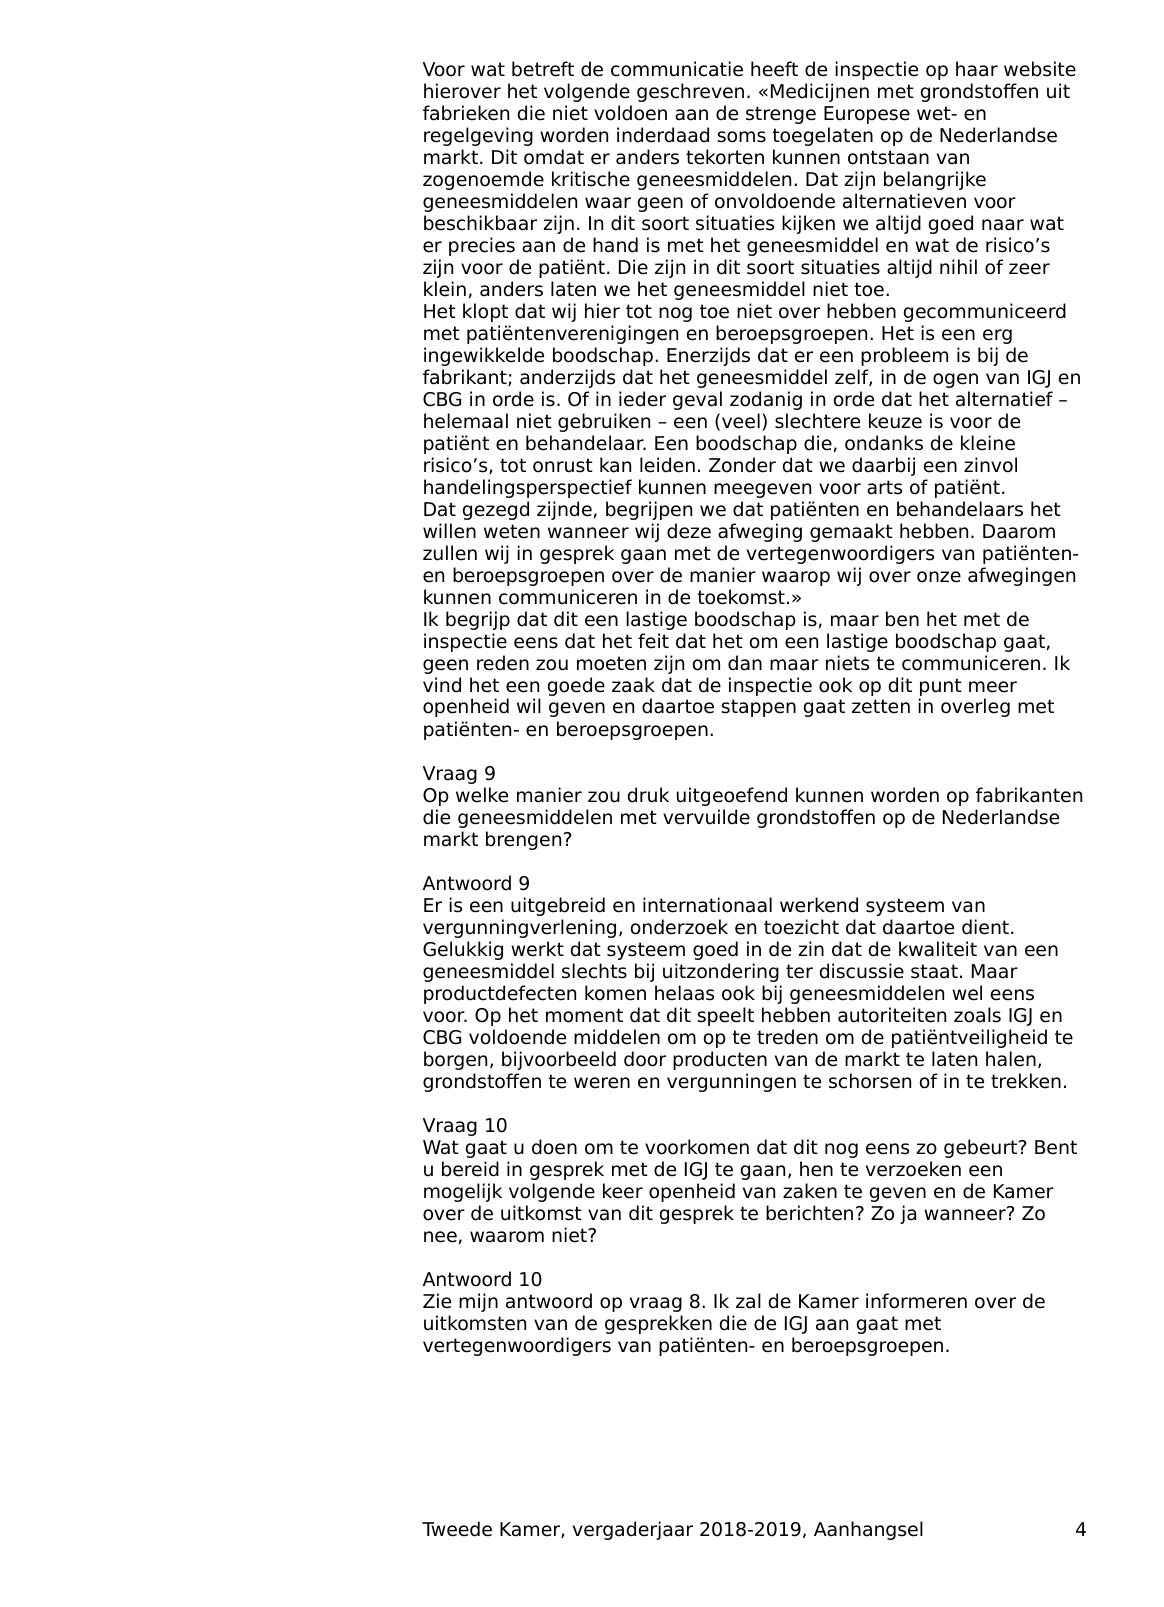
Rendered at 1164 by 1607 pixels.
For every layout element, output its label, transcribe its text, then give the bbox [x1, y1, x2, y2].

text Vraag 10 [422, 1115, 1087, 1137]
text Op welke manier zou druk uitgeoefend kunnen worden op fabrikanten die geneesmiddelen met vervuilde grondstoffen op de Nederlandse markt brengen? [422, 784, 1087, 851]
text Vraag 9 [422, 763, 1087, 784]
text Antwoord 10 [422, 1269, 1087, 1291]
text Het klopt dat wij hier tot nog toe niet over hebben gecommuniceerd met patiëntenverenigingen en beroepsgroepen. Het is een erg ingewikkelde boodschap. Enerzijds dat er een probleem is bij de fabrikant; anderzijds dat het geneesmiddel zelf, in de ogen van IGJ en CBG in orde is. Of in ieder geval zodanig in orde dat het alternatief – helemaal niet gebruiken – een (veel) slechtere keuze is voor de patiënt en behandelaar. Een boodschap die, ondanks de kleine risico’s, tot onrust kan leiden. Zonder dat we daarbij een zinvol handelingsperspectief kunnen meegeven voor arts of patiënt. [422, 301, 1087, 499]
text Ik begrijp dat dit een lastige boodschap is, maar ben het met de inspectie eens dat het feit dat het om een lastige boodschap gaat, geen reden zou moeten zijn om dan maar niets te communiceren. Ik vind het een goede zaak dat de inspectie ook op dit punt meer openheid wil geven en daartoe stappen gaat zetten in overleg met patiënten- en beroepsgroepen. [422, 608, 1087, 740]
text Antwoord 9 [422, 873, 1087, 895]
text Zie mijn antwoord op vraag 8. Ik zal de Kamer informeren over de uitkomsten van de gesprekken die de IGJ aan gaat met vertegenwoordigers van patiënten- en beroepsgroepen. [422, 1291, 1087, 1357]
text Dat gezegd zijnde, begrijpen we dat patiënten en behandelaars het willen weten wanneer wij deze afweging gemaakt hebben. Daarom zullen wij in gesprek gaan met de vertegenwoordigers van patiënten- en beroepsgroepen over de manier waarop wij over onze afwegingen kunnen communiceren in de toekomst.» [422, 499, 1087, 608]
text Wat gaat u doen om te voorkomen dat dit nog eens zo gebeurt? Bent u bereid in gesprek met de IGJ te gaan, hen te verzoeken een mogelijk volgende keer openheid van zaken te geven en de Kamer over de uitkomst van dit gesprek te berichten? Zo ja wanneer? Zo nee, waarom niet? [422, 1137, 1087, 1247]
text Voor wat betreft de communicatie heeft de inspectie op haar website hierover het volgende geschreven. «Medicijnen met grondstoffen uit fabrieken die niet voldoen aan de strenge Europese wet- en regelgeving worden inderdaad soms toegelaten op de Nederlandse markt. Dit omdat er anders tekorten kunnen ontstaan van zogenoemde kritische geneesmiddelen. Dat zijn belangrijke geneesmiddelen waar geen of onvoldoende alternatieven voor beschikbaar zijn. In dit soort situaties kijken we altijd goed naar wat er precies aan de hand is met het geneesmiddel en wat de risico’s zijn voor de patiënt. Die zijn in dit soort situaties altijd nihil of zeer klein, anders laten we het geneesmiddel niet toe. [422, 59, 1087, 301]
text Er is een uitgebreid en internationaal werkend systeem van vergunningverlening, onderzoek en toezicht dat daartoe dient. Gelukkig werkt dat systeem goed in de zin dat de kwaliteit van een geneesmiddel slechts bij uitzondering ter discussie staat. Maar productdefecten komen helaas ook bij geneesmiddelen wel eens voor. Op het moment dat dit speelt hebben autoriteiten zoals IGJ en CBG voldoende middelen om op te treden om de patiëntveiligheid te borgen, bijvoorbeeld door producten van de markt te laten halen, grondstoffen te weren en vergunningen te schorsen of in te trekken. [422, 895, 1087, 1092]
